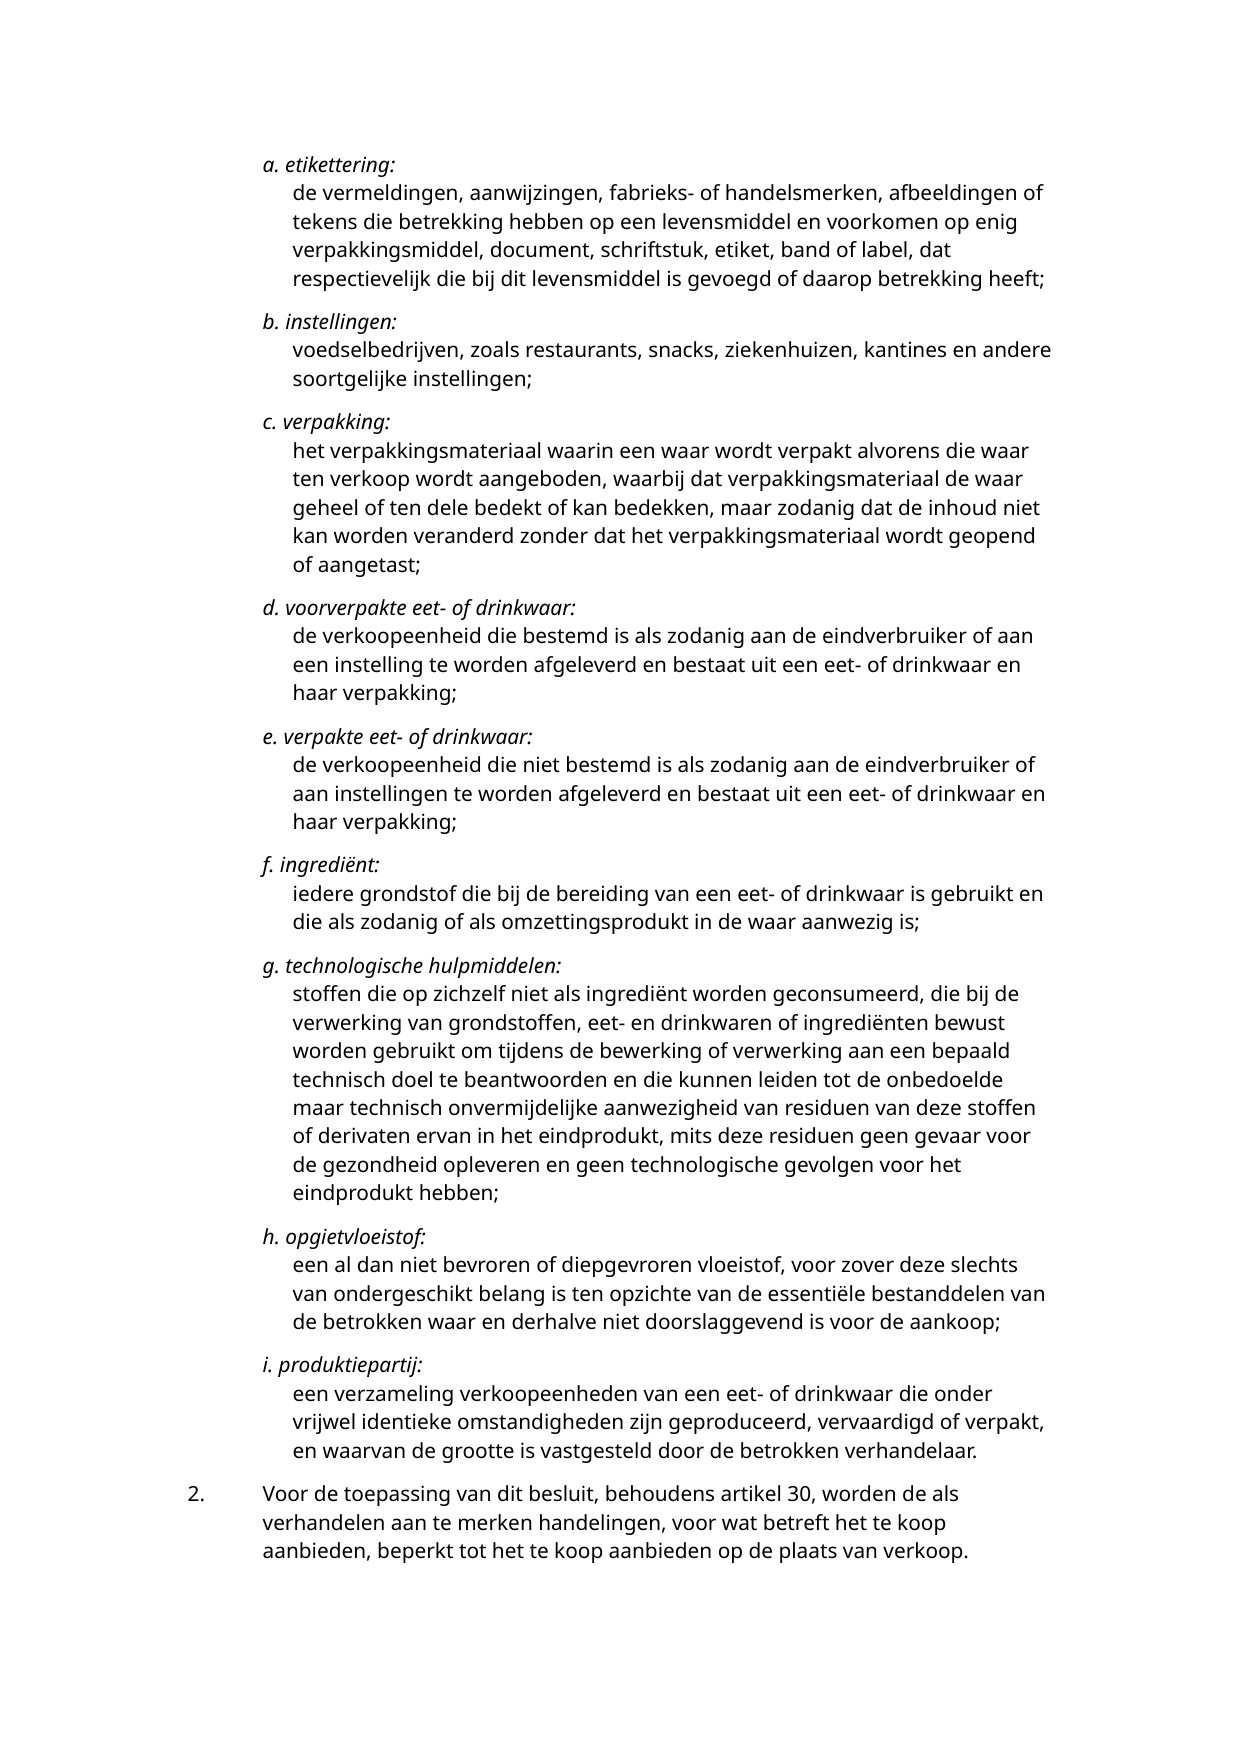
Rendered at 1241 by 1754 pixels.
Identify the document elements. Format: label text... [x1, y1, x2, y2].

list een verzameling verkoopeenheden van een eet- of drinkwaar die onder vrijwel identieke omstandigheden zijn geproduceerd, vervaardigd of verpakt, en waarvan de grootte is vastgesteld door de betrokken verhandelaar. [217, 1379, 1053, 1464]
list voedselbedrijven, zoals restaurants, snacks, ziekenhuizen, kantines en andere soortgelijke instellingen; [217, 336, 1053, 392]
list een al dan niet bevroren of diepgevroren vloeistof, voor zover deze slechts van ondergeschikt belang is ten opzichte van de essentiële bestanddelen van de betrokken waar en derhalve niet doorslaggevend is voor de aankoop; [217, 1250, 1053, 1336]
list de vermeldingen, aanwijzingen, fabrieks- of handelsmerken, afbeeldingen of tekens die betrekking hebben op een levensmiddel en voorkomen op enig verpakkingsmiddel, document, schriftstuk, etiket, band of label, dat respectievelijk die bij dit levensmiddel is gevoegd of daarop betrekking heeft; [217, 178, 1053, 292]
list f. ingrediënt: [187, 851, 1053, 879]
list de verkoopeenheid die niet bestemd is als zodanig aan de eindverbruiker of aan instellingen te worden afgeleverd en bestaat uit een eet- of drinkwaar en haar verpakking; [217, 750, 1053, 836]
list het verpakkingsmateriaal waarin een waar wordt verpakt alvorens die waar ten verkoop wordt aangeboden, waarbij dat verpakkingsmateriaal de waar geheel of ten dele bedekt of kan bedekken, maar zodanig dat de inhoud niet kan worden veranderd zonder dat het verpakkingsmateriaal wordt geopend of aangetast; [217, 436, 1053, 578]
list Voor de toepassing van dit besluit, behoudens artikel 30, worden de als verhandelen aan te merken handelingen, voor wat betreft het te koop aanbieden, beperkt tot het te koop aanbieden op de plaats van verkoop. [187, 1479, 1053, 1565]
list h. opgietvloeistof: [187, 1222, 1053, 1250]
list iedere grondstof die bij de bereiding van een eet- of drinkwaar is gebruikt en die als zodanig of als omzettingsprodukt in de waar aanwezig is; [217, 879, 1053, 936]
list g. technologische hulpmiddelen: [187, 951, 1053, 979]
list a. etikettering: [187, 150, 1053, 178]
list stoffen die op zichzelf niet als ingrediënt worden geconsumeerd, die bij de verwerking van grondstoffen, eet- en drinkwaren of ingrediënten bewust worden gebruikt om tijdens de bewerking of verwerking aan een bepaald technisch doel te beantwoorden en die kunnen leiden tot de onbedoelde maar technisch onvermijdelijke aanwezigheid van residuen van deze stoffen of derivaten ervan in het eindprodukt, mits deze residuen geen gevaar voor de gezondheid opleveren en geen technologische gevolgen voor het eindprodukt hebben; [217, 979, 1053, 1207]
list d. voorverpakte eet- of drinkwaar: [187, 593, 1053, 622]
list c. verpakking: [187, 407, 1053, 436]
list e. verpakte eet- of drinkwaar: [187, 722, 1053, 750]
list de verkoopeenheid die bestemd is als zodanig aan de eindverbruiker of aan een instelling te worden afgeleverd en bestaat uit een eet- of drinkwaar en haar verpakking; [217, 622, 1053, 707]
list i. produktiepartij: [187, 1351, 1053, 1379]
list b. instellingen: [187, 307, 1053, 336]
